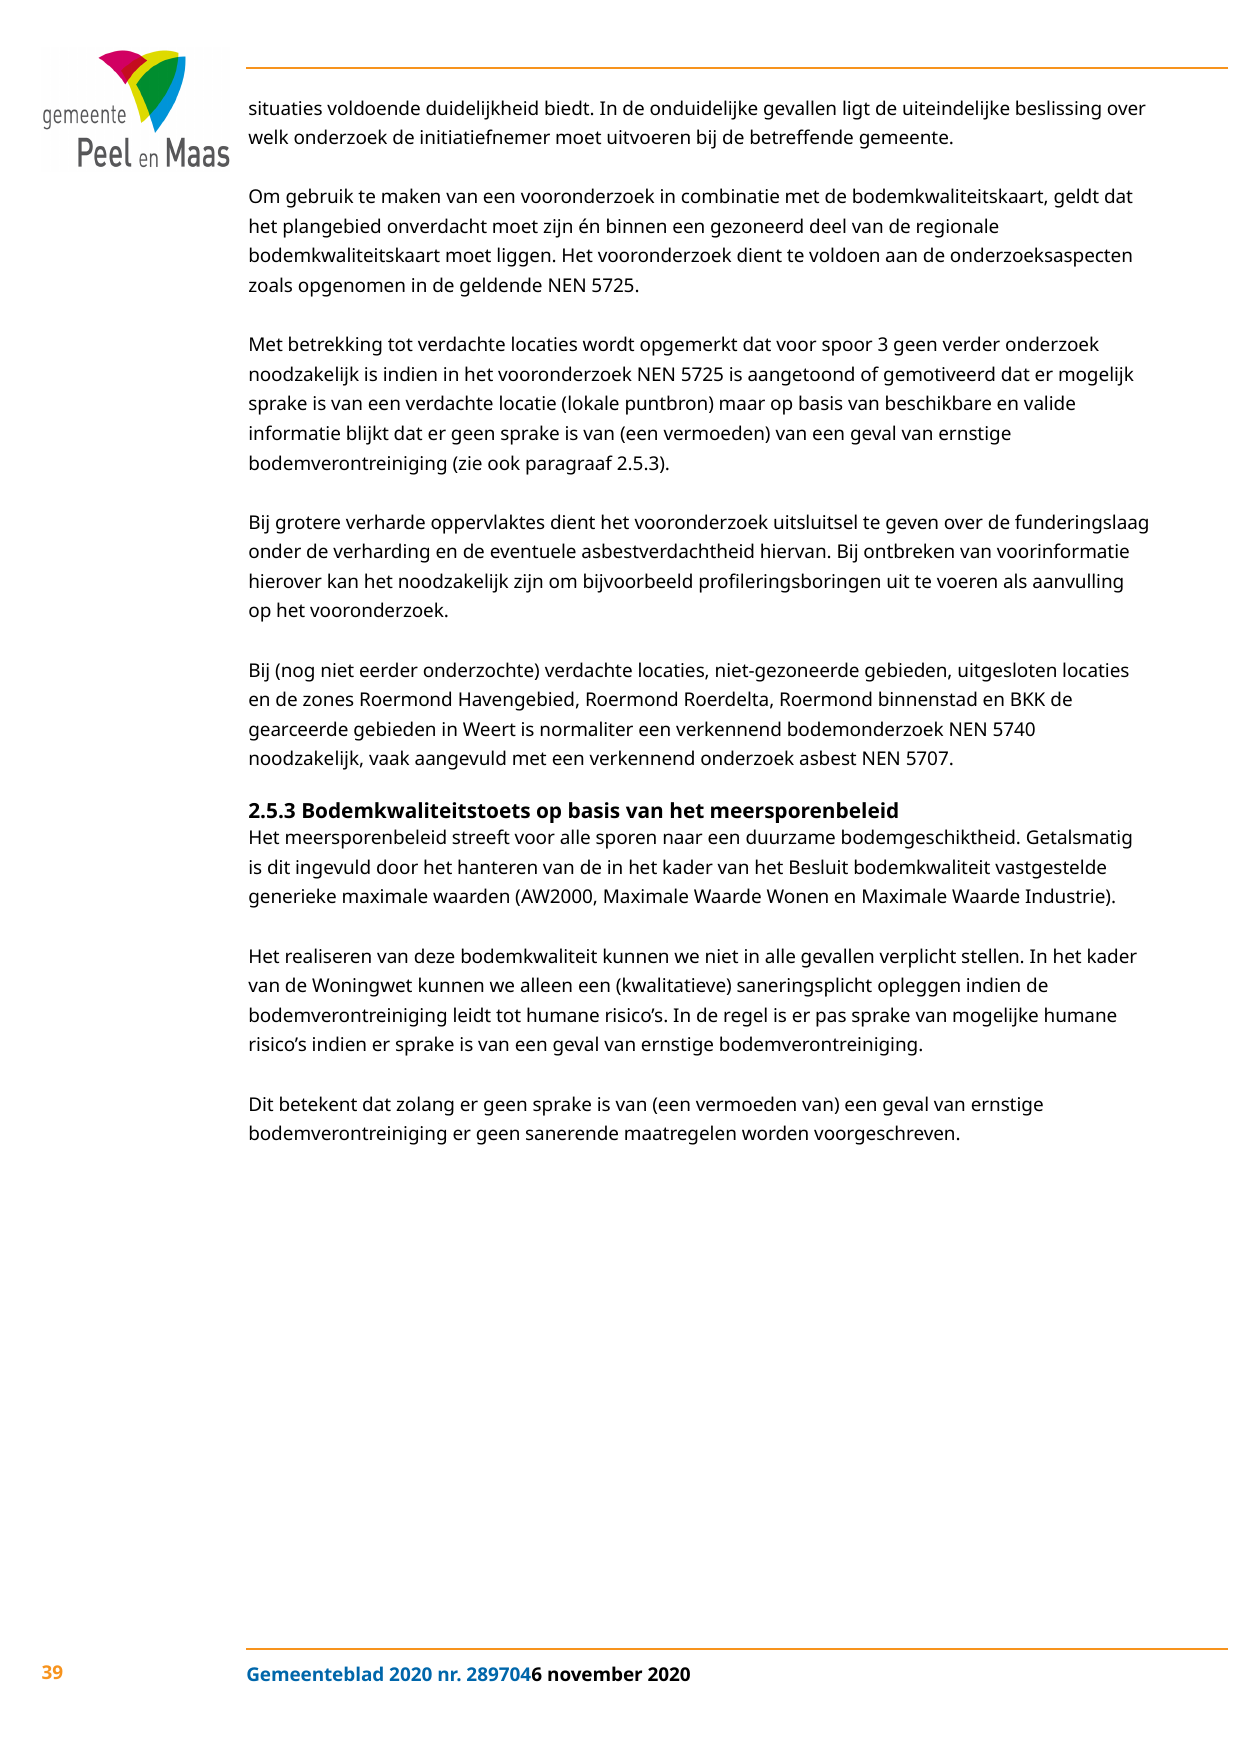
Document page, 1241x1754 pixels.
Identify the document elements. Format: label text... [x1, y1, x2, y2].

text Dit betekent dat zolang er geen sprake is van (een vermoeden van) een geval van ernstige bodemverontreiniging er geen sanerende maatregelen worden voorgeschreven. [248, 1091, 1152, 1146]
text Bij (nog niet eerder onderzochte) verdachte locaties, niet-gezoneerde gebieden, uitgesloten locaties en de zones Roermond Havengebied, Roermond Roerdelta, Roermond binnenstad en BKK de gearceerde gebieden in Weert is normaliter een verkennend bodemonderzoek NEN 5740 noodzakelijk, vaak aangevuld met een verkennend onderzoek asbest NEN 5707. [248, 657, 1152, 771]
text Bij grotere verharde oppervlaktes dient het vooronderzoek uitsluitsel te geven over de funderingslaag onder de verharding en de eventuele asbestverdachtheid hiervan. Bij ontbreken van voorinformatie hierover kan het noodzakelijk zijn om bijvoorbeeld profileringsboringen uit te voeren als aanvulling op het vooronderzoek. [248, 509, 1152, 623]
picture [41, 47, 231, 172]
text Om gebruik te maken van een vooronderzoek in combinatie met de bodemkwaliteitskaart, geldt dat het plangebied onverdacht moet zijn én binnen een gezoneerd deel van de regionale bodemkwaliteitskaart moet liggen. Het vooronderzoek dient te voldoen aan de onderzoeksaspecten zoals opgenomen in de geldende NEN 5725. [248, 183, 1152, 298]
text situaties voldoende duidelijkheid biedt. In de onduidelijke gevallen ligt de uiteindelijke beslissing over welk onderzoek de initiatiefnemer moet uitvoeren bij de betreffende gemeente. [248, 95, 1152, 150]
text Het realiseren van deze bodemkwaliteit kunnen we niet in alle gevallen verplicht stellen. In het kader van de Woningwet kunnen we alleen een (kwalitatieve) saneringsplicht opleggen indien de bodemverontreiniging leidt tot humane risico’s. In de regel is er pas sprake van mogelijke humane risico’s indien er sprake is van een geval van ernstige bodemverontreiniging. [248, 943, 1152, 1057]
text Het meersporenbeleid streeft voor alle sporen naar een duurzame bodemgeschiktheid. Getalsmatig is dit ingevuld door het hanteren van de in het kader van het Besluit bodemkwaliteit vastgestelde generieke maximale waarden (AW2000, Maximale Waarde Wonen en Maximale Waarde Industrie). [248, 824, 1152, 909]
text 2.5.3 Bodemkwaliteitstoets op basis van het meersporenbeleid [248, 796, 1152, 824]
text Met betrekking tot verdachte locaties wordt opgemerkt dat voor spoor 3 geen verder onderzoek noodzakelijk is indien in het vooronderzoek NEN 5725 is aangetoond of gemotiveerd dat er mogelijk sprake is van een verdachte locatie (lokale puntbron) maar op basis van beschikbare en valide informatie blijkt dat er geen sprake is van (een vermoeden) van een geval van ernstige bodemverontreiniging (zie ook paragraaf 2.5.3). [248, 331, 1152, 476]
